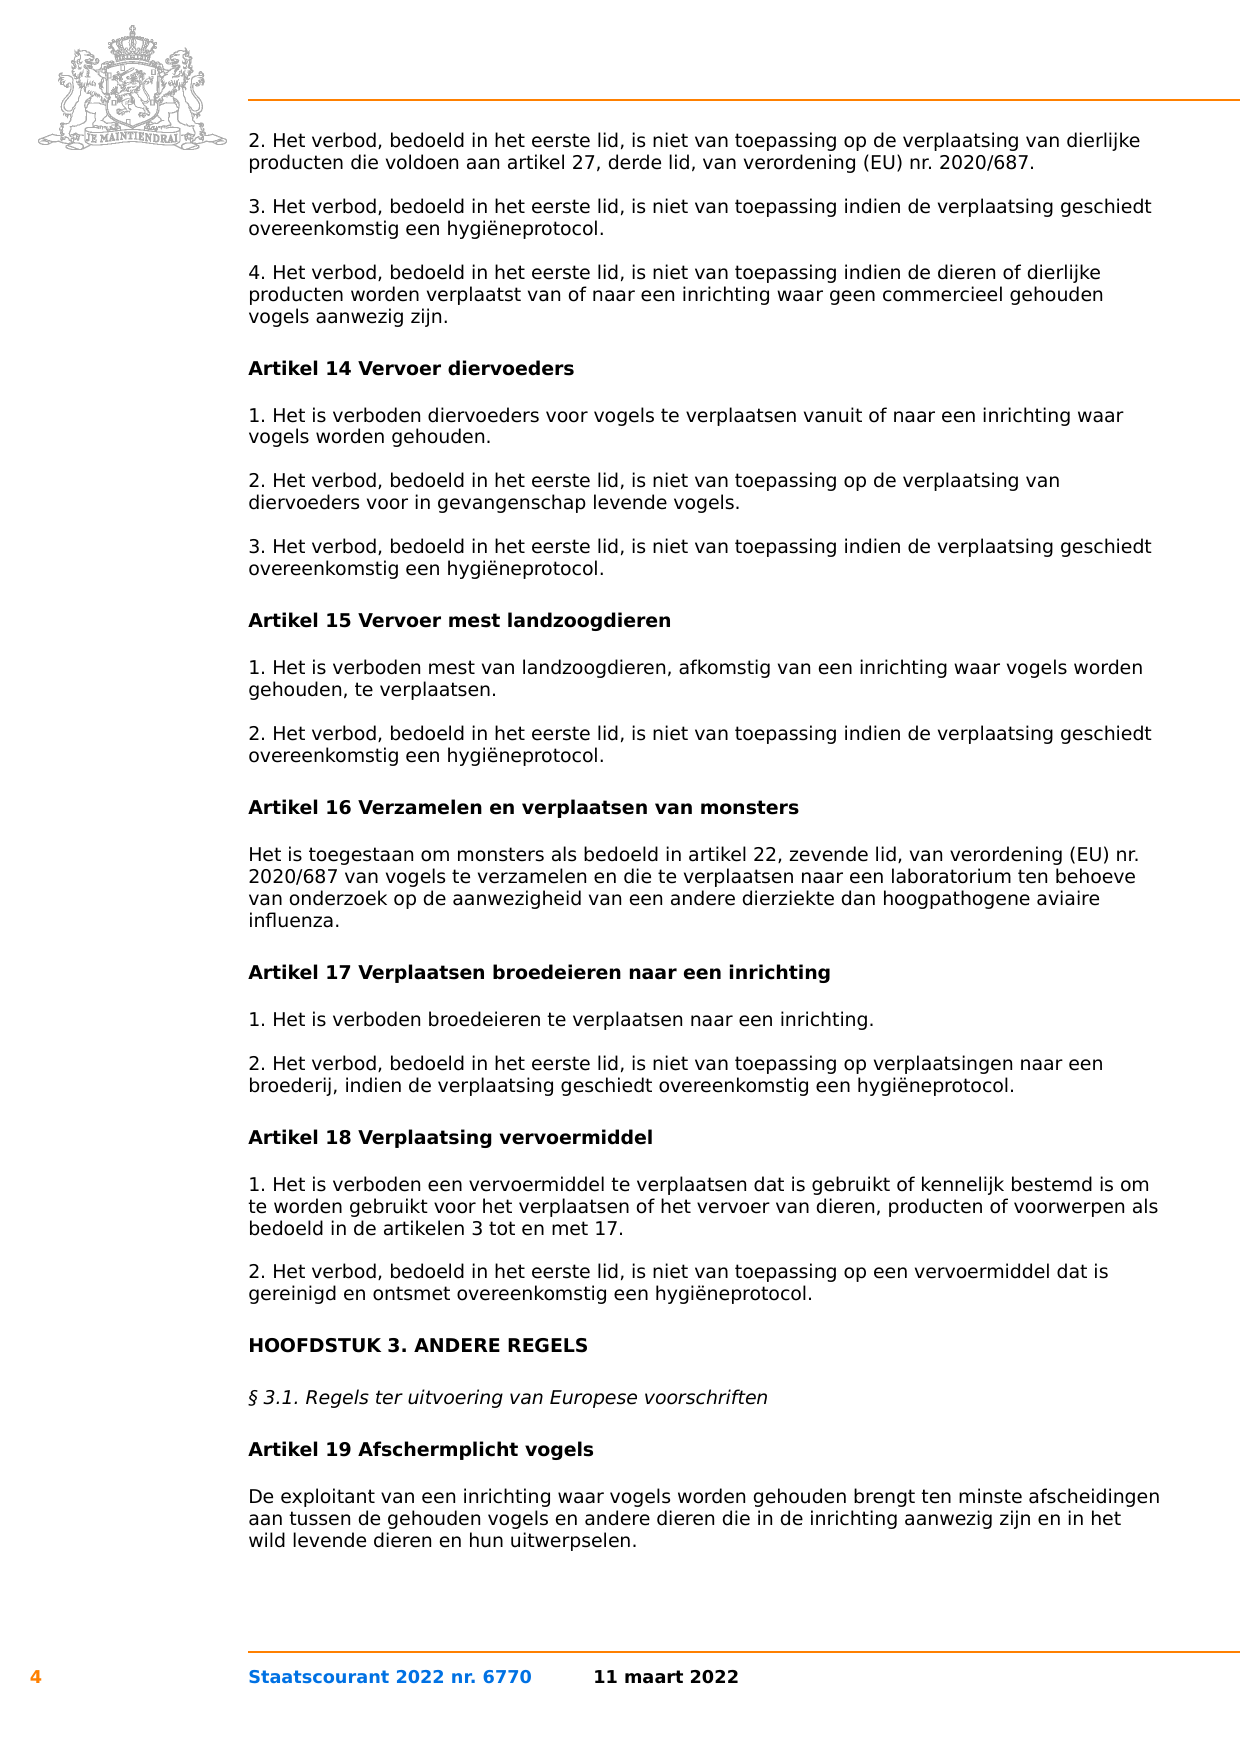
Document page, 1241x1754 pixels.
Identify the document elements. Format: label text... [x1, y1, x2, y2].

picture [38, 25, 227, 150]
subtitle HOOFDSTUK 3. ANDERE REGELS [248, 1335, 1163, 1357]
text 1. Het is verboden mest van landzoogdieren, afkomstig van een inrichting waar vogels worden gehouden, te verplaatsen. [248, 657, 1163, 701]
text 2. Het verbod, bedoeld in het eerste lid, is niet van toepassing op verplaatsingen naar een broederij, indien de verplaatsing geschiedt overeenkomstig een hygiëneprotocol. [248, 1053, 1163, 1097]
subtitle Artikel 14 Vervoer diervoeders [248, 357, 1163, 379]
subtitle Artikel 15 Vervoer mest landzoogdieren [248, 610, 1163, 632]
text 1. Het is verboden een vervoermiddel te verplaatsen dat is gebruikt of kennelijk bestemd is om te worden gebruikt voor het verplaatsen of het vervoer van dieren, producten of voorwerpen als bedoeld in de artikelen 3 tot en met 17. [248, 1173, 1163, 1239]
text 3. Het verbod, bedoeld in het eerste lid, is niet van toepassing indien de verplaatsing geschiedt overeenkomstig een hygiëneprotocol. [248, 196, 1163, 240]
text 2. Het verbod, bedoeld in het eerste lid, is niet van toepassing op een vervoermiddel dat is gereinigd en ontsmet overeenkomstig een hygiëneprotocol. [248, 1261, 1163, 1305]
text 2. Het verbod, bedoeld in het eerste lid, is niet van toepassing indien de verplaatsing geschiedt overeenkomstig een hygiëneprotocol. [248, 723, 1163, 767]
text 1. Het is verboden diervoeders voor vogels te verplaatsen vanuit of naar een inrichting waar vogels worden gehouden. [248, 404, 1163, 448]
subtitle Artikel 19 Afschermplicht vogels [248, 1439, 1163, 1461]
text 1. Het is verboden broedeieren te verplaatsen naar een inrichting. [248, 1009, 1163, 1031]
subtitle § 3.1. Regels ter uitvoering van Europese voorschriften [248, 1387, 1163, 1409]
subtitle Artikel 17 Verplaatsen broedeieren naar een inrichting [248, 962, 1163, 984]
subtitle Artikel 18 Verplaatsing vervoermiddel [248, 1127, 1163, 1148]
text 2. Het verbod, bedoeld in het eerste lid, is niet van toepassing op de verplaatsing van diervoeders voor in gevangenschap levende vogels. [248, 470, 1163, 514]
text De exploitant van een inrichting waar vogels worden gehouden brengt ten minste afscheidingen aan tussen de gehouden vogels en andere dieren die in de inrichting aanwezig zijn en in het wild levende dieren en hun uitwerpselen. [248, 1486, 1163, 1552]
text 4. Het verbod, bedoeld in het eerste lid, is niet van toepassing indien de dieren of dierlijke producten worden verplaatst van of naar een inrichting waar geen commercieel gehouden vogels aanwezig zijn. [248, 262, 1163, 327]
subtitle Artikel 16 Verzamelen en verplaatsen van monsters [248, 797, 1163, 819]
text 2. Het verbod, bedoeld in het eerste lid, is niet van toepassing op de verplaatsing van dierlijke producten die voldoen aan artikel 27, derde lid, van verordening (EU) nr. 2020/687. [248, 130, 1163, 174]
text 3. Het verbod, bedoeld in het eerste lid, is niet van toepassing indien de verplaatsing geschiedt overeenkomstig een hygiëneprotocol. [248, 536, 1163, 580]
text Het is toegestaan om monsters als bedoeld in artikel 22, zevende lid, van verordening (EU) nr. 2020/687 van vogels te verzamelen en die te verplaatsen naar een laboratorium ten behoeve van onderzoek op de aanwezigheid van een andere dierziekte dan hoogpathogene aviaire influenza. [248, 844, 1163, 932]
